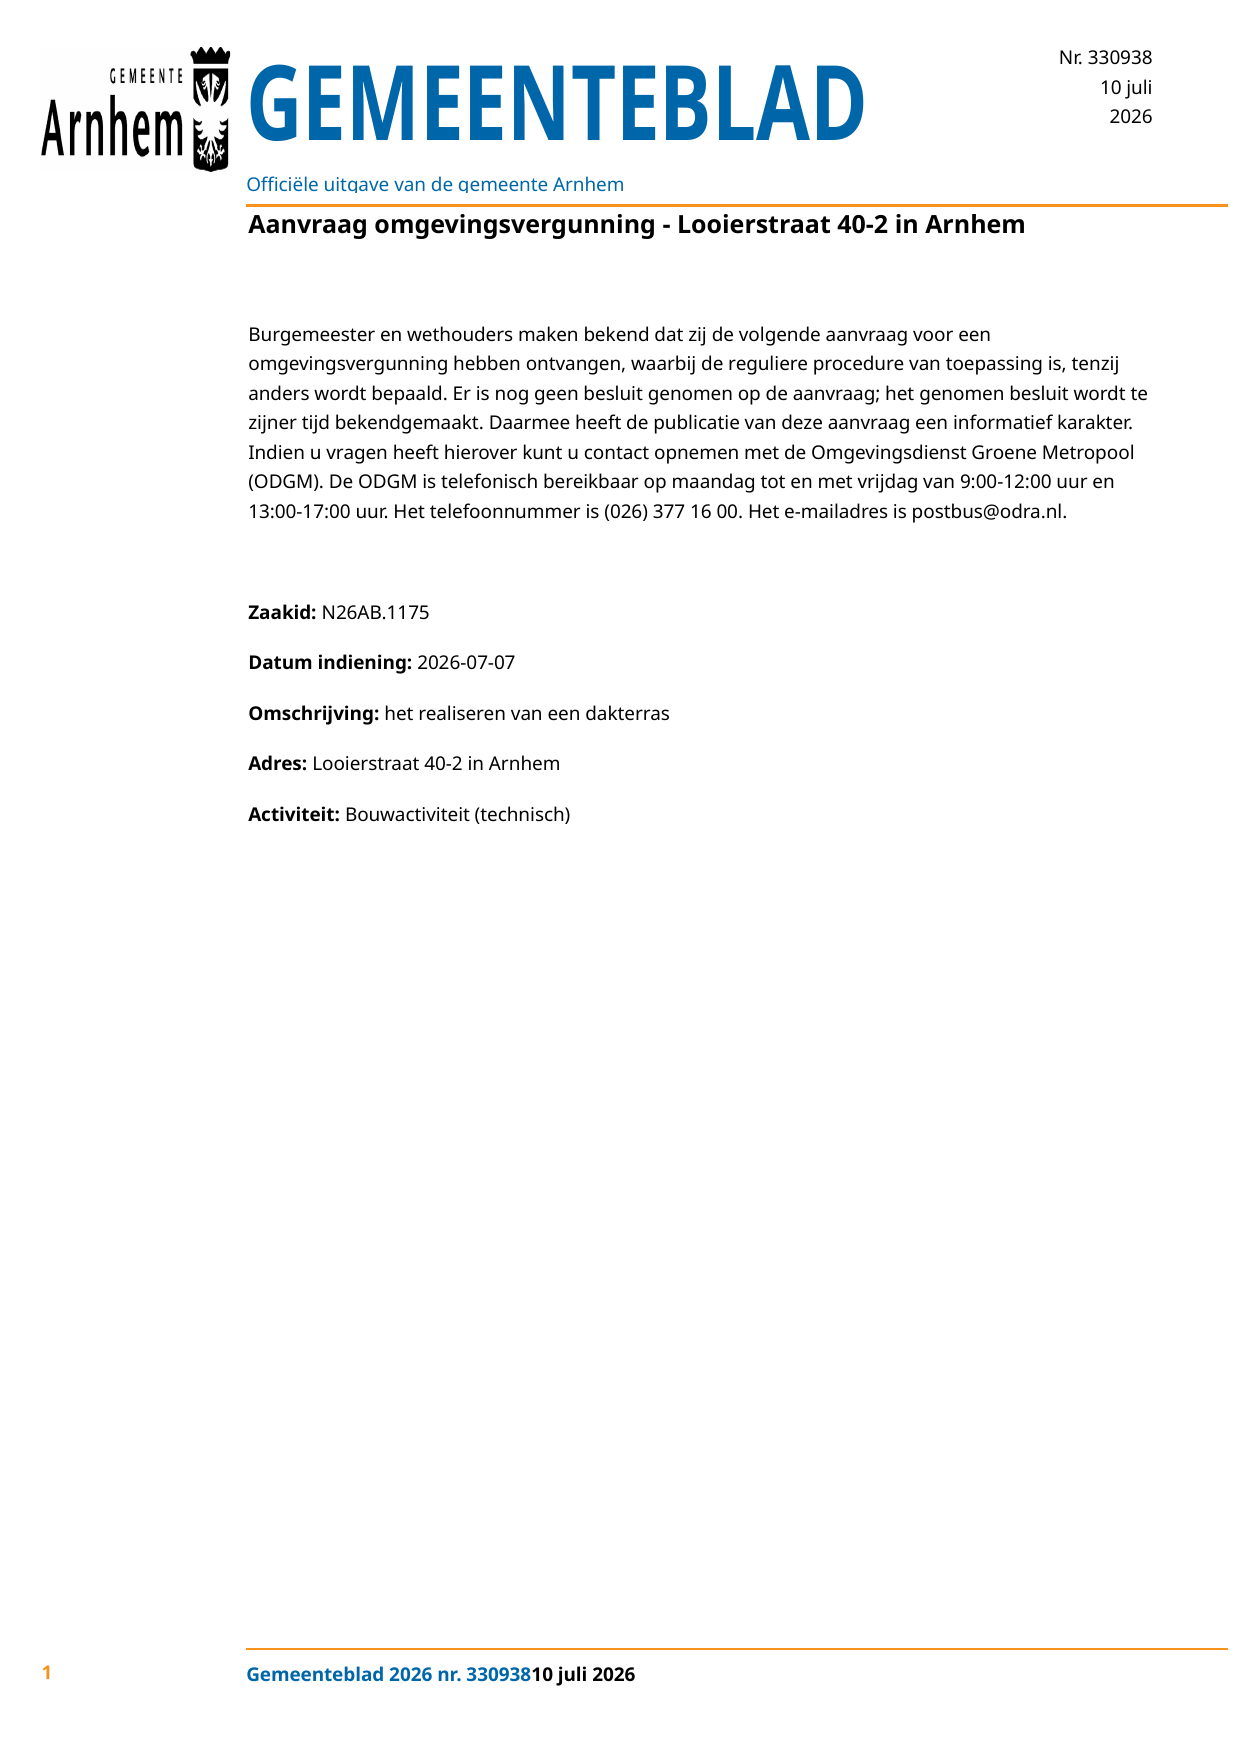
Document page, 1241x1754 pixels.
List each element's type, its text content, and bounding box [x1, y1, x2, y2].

text Zaakid: N26AB.1175 [248, 599, 1152, 625]
text Aanvraag omgevingsvergunning - Looierstraat 40-2 in Arnhem [248, 207, 1152, 241]
text Omschrijving: het realiseren van een dakterras [248, 700, 1152, 726]
picture [41, 47, 231, 172]
text Burgemeester en wethouders maken bekend dat zij de volgende aanvraag voor een omgevingsvergunning hebben ontvangen, waarbij de reguliere procedure van toepassing is, tenzij anders wordt bepaald. Er is nog geen besluit genomen op de aanvraag; het genomen besluit wordt te zijner tijd bekendgemaakt. Daarmee heeft de publicatie van deze aanvraag een informatief karakter. Indien u vragen heeft hierover kunt u contact opnemen met de Omgevingsdienst Groene Metropool (ODGM). De ODGM is telefonisch bereikbaar op maandag tot en met vrijdag van 9:00-12:00 uur en 13:00-17:00 uur. Het telefoonnummer is (026) 377 16 00. Het e-mailadres is postbus@odra.nl. [248, 321, 1152, 524]
text Datum indiening: 2026-07-07 [248, 649, 1152, 675]
text Activiteit: Bouwactiviteit (technisch) [248, 801, 1152, 826]
text Adres: Looierstraat 40-2 in Arnhem [248, 750, 1152, 776]
